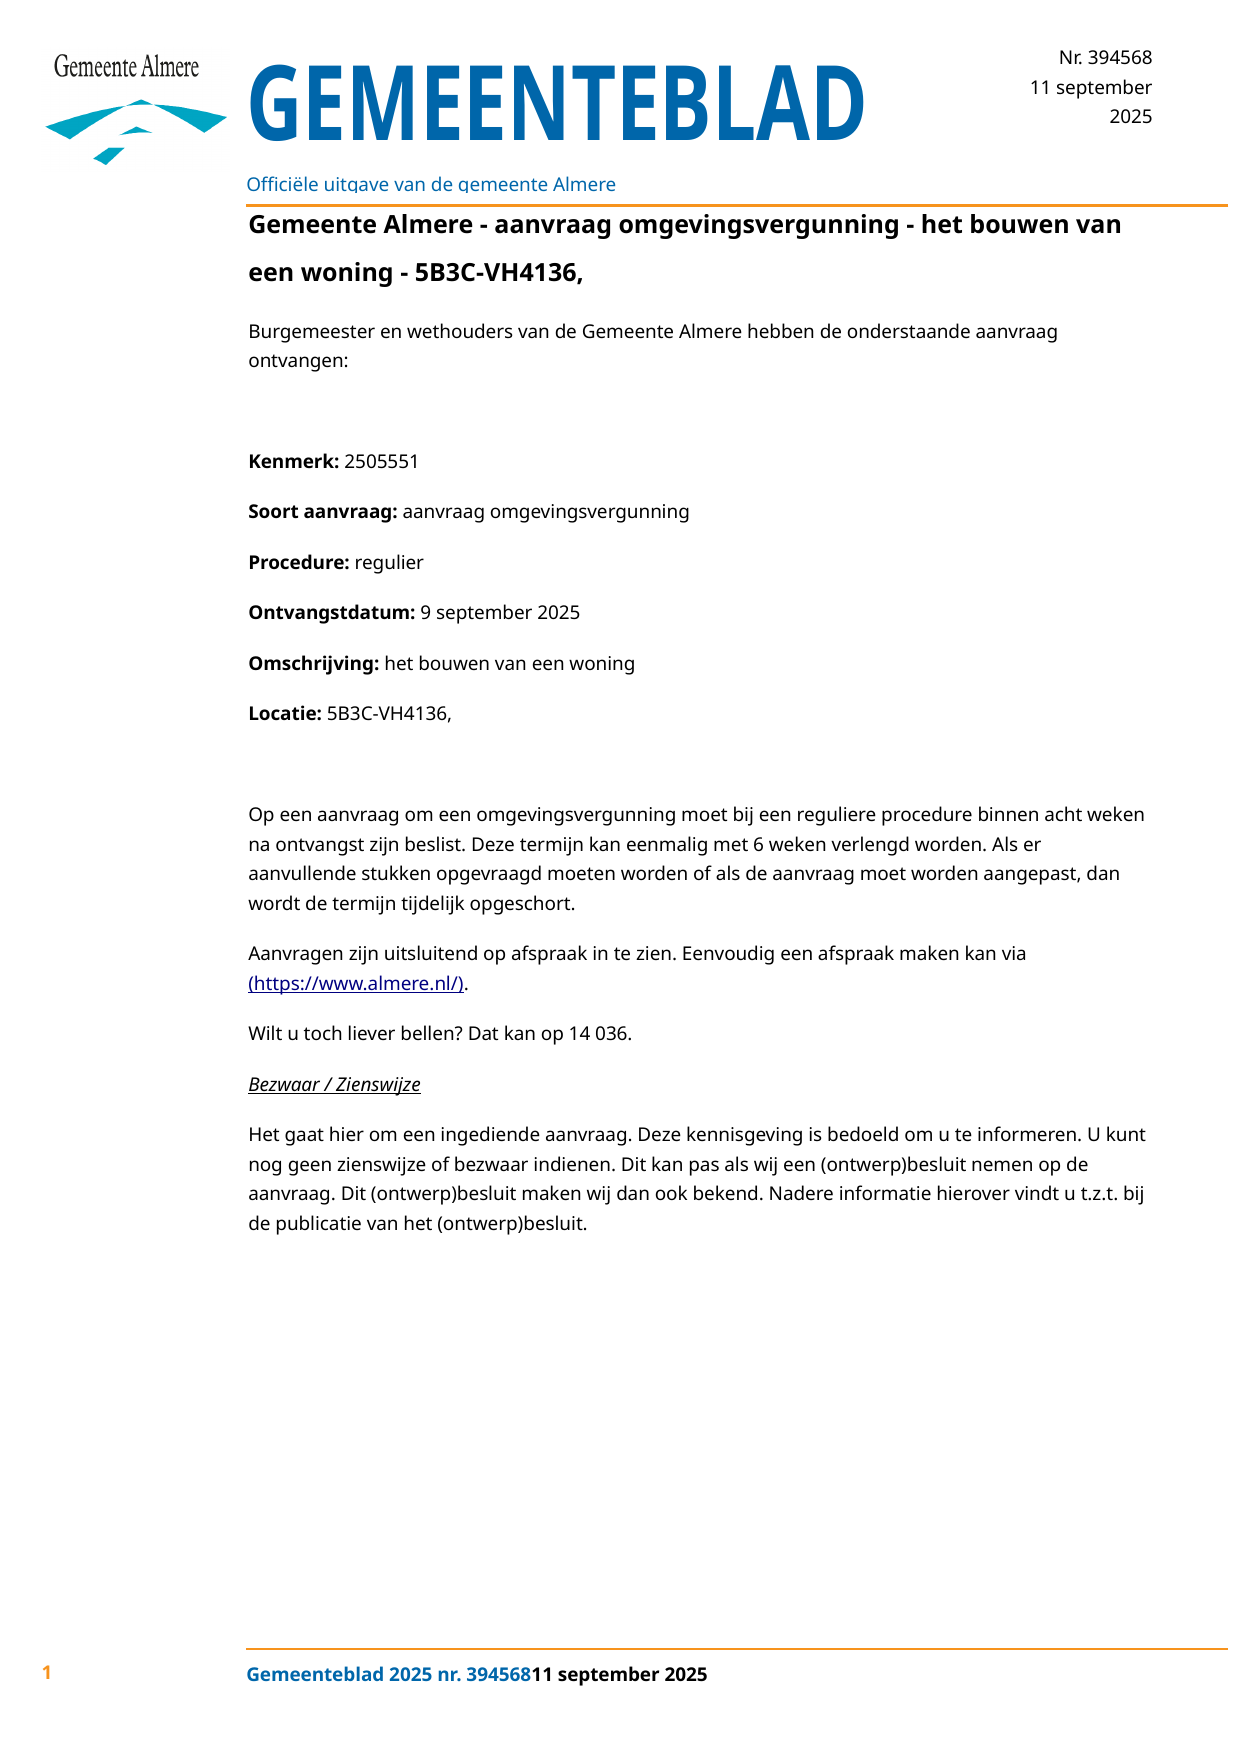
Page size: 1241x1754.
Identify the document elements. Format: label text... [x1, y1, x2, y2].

text Locatie: 5B3C-VH4136, [248, 700, 1152, 726]
text Ontvangstdatum: 9 september 2025 [248, 599, 1152, 625]
text Omschrijving: het bouwen van een woning [248, 650, 1152, 676]
text Wilt u toch liever bellen? Dat kan op 14 036. [248, 1020, 1152, 1046]
text Aanvragen zijn uitsluitend op afspraak in te zien. Eenvoudig een afspraak maken kan via (https://www.almere.nl/). [248, 940, 1152, 996]
text Bezwaar / Zienswijze [248, 1071, 1152, 1097]
picture [41, 47, 231, 172]
text Soort aanvraag: aanvraag omgevingsvergunning [248, 499, 1152, 524]
text Het gaat hier om een ingediende aanvraag. Deze kennisgeving is bedoeld om u te informeren. U kunt nog geen zienswijze of bezwaar indienen. Dit kan pas als wij een (ontwerp)besluit nemen op de aanvraag. Dit (ontwerp)besluit maken wij dan ook bekend. Nadere informatie hierover vindt u t.z.t. bij de publicatie van het (ontwerp)besluit. [248, 1121, 1152, 1236]
text Gemeente Almere - aanvraag omgevingsvergunning - het bouwen van een woning - 5B3C-VH4136, [248, 207, 1152, 288]
text Burgemeester en wethouders van de Gemeente Almere hebben de onderstaande aanvraag ontvangen: [248, 318, 1152, 373]
text Kenmerk: 2505551 [248, 448, 1152, 474]
text Procedure: regulier [248, 549, 1152, 575]
text Op een aanvraag om een omgevingsvergunning moet bij een reguliere procedure binnen acht weken na ontvangst zijn beslist. Deze termijn kan eenmalig met 6 weken verlengd worden. Als er aanvullende stukken opgevraagd moeten worden of als de aanvraag moet worden aangepast, dan wordt de termijn tijdelijk opgeschort. [248, 801, 1152, 916]
